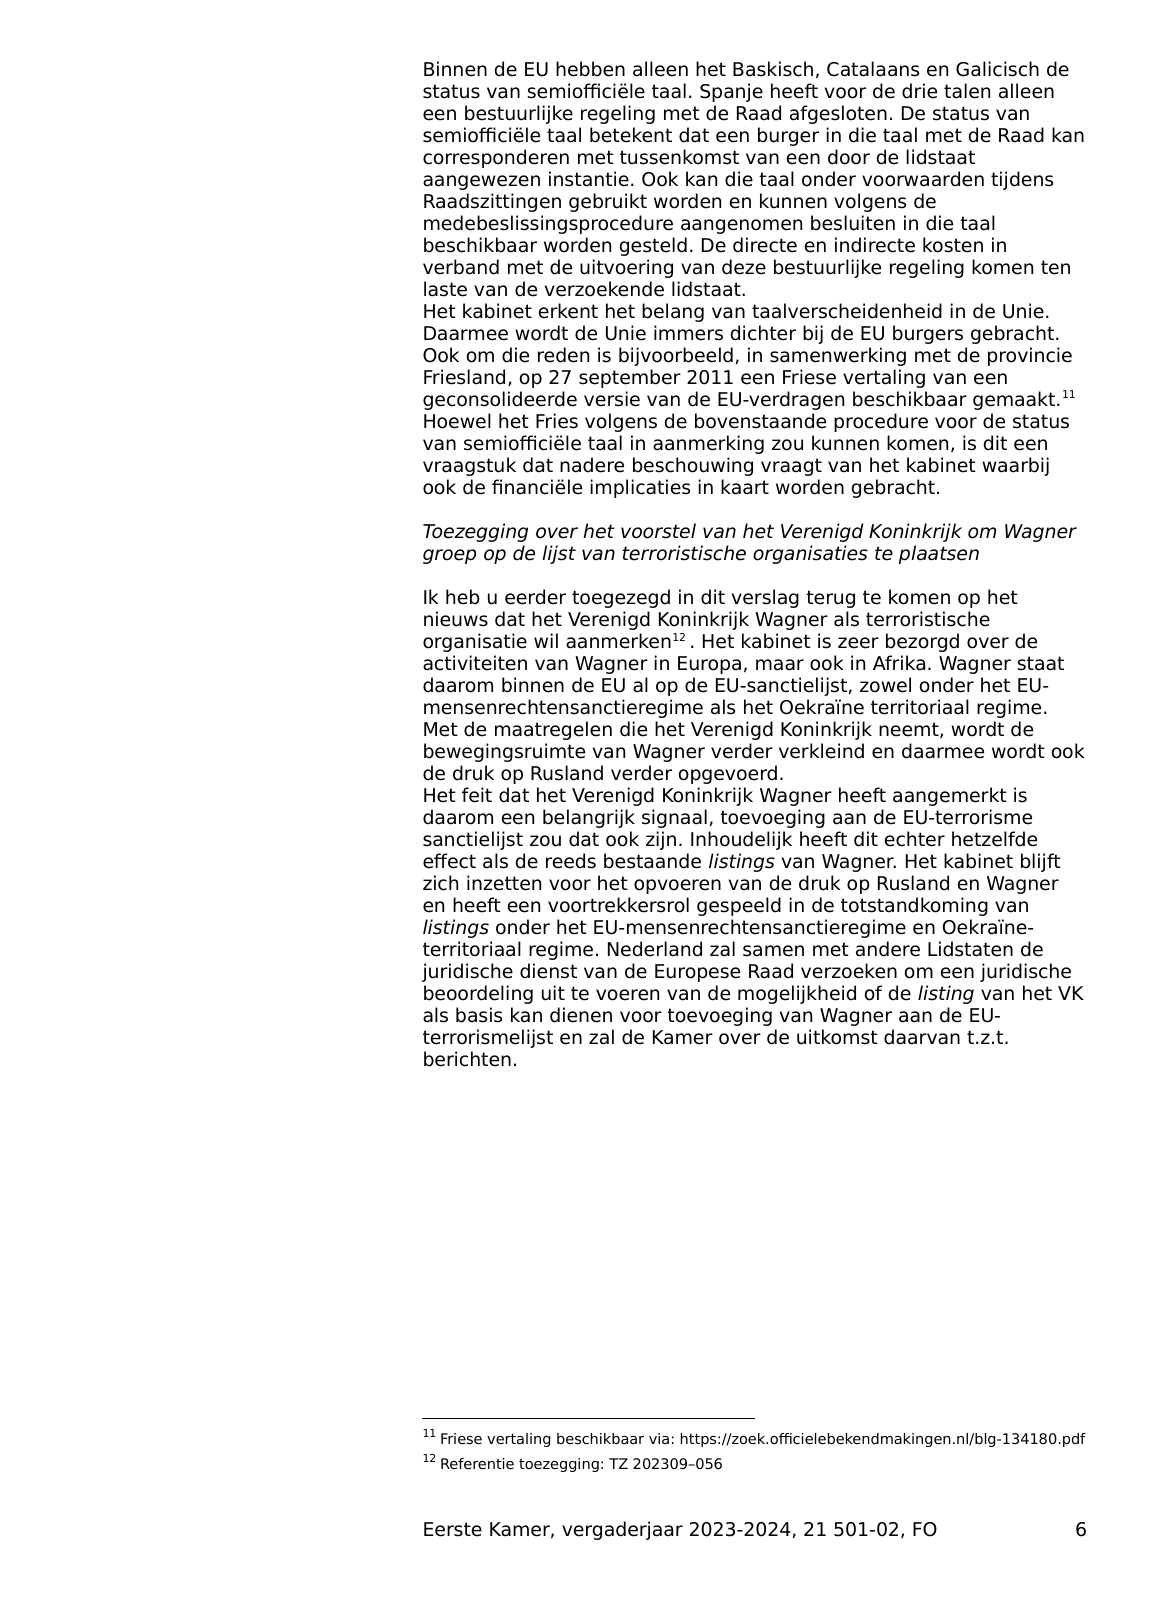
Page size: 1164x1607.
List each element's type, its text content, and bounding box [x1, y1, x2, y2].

text Het feit dat het Verenigd Koninkrijk Wagner heeft aangemerkt is daarom een belangrijk signaal, toevoeging aan de EU-terrorisme sanctielijst zou dat ook zijn. Inhoudelijk heeft dit echter hetzelfde effect als de reeds bestaande listings van Wagner. Het kabinet blijft zich inzetten voor het opvoeren van de druk op Rusland en Wagner en heeft een voortrekkersrol gespeeld in de totstandkoming van listings onder het EU-mensenrechtensanctieregime en Oekraïne-territoriaal regime. Nederland zal samen met andere Lidstaten de juridische dienst van de Europese Raad verzoeken om een juridische beoordeling uit te voeren van de mogelijkheid of de listing van het VK als basis kan dienen voor toevoeging van Wagner aan de EU-terrorismelijst en zal de Kamer over de uitkomst daarvan t.z.t. berichten. [422, 785, 1087, 1071]
text Friese vertaling beschikbaar via: https://zoek.officielebekendmakingen.nl/blg-134180.pdf [422, 1427, 1087, 1449]
text Binnen de EU hebben alleen het Baskisch, Catalaans en Galicisch de status van semiofficiële taal. Spanje heeft voor de drie talen alleen een bestuurlijke regeling met de Raad afgesloten. De status van semiofficiële taal betekent dat een burger in die taal met de Raad kan corresponderen met tussenkomst van een door de lidstaat aangewezen instantie. Ook kan die taal onder voorwaarden tijdens Raadszittingen gebruikt worden en kunnen volgens de medebeslissingsprocedure aangenomen besluiten in die taal beschikbaar worden gesteld. De directe en indirecte kosten in verband met de uitvoering van deze bestuurlijke regeling komen ten laste van de verzoekende lidstaat. [422, 59, 1087, 301]
text Referentie toezegging: TZ 202309–056 [422, 1452, 1087, 1474]
text Ik heb u eerder toegezegd in dit verslag terug te komen op het nieuws dat het Verenigd Koninkrijk Wagner als terroristische organisatie wil aanmerken. Het kabinet is zeer bezorgd over de activiteiten van Wagner in Europa, maar ook in Afrika. Wagner staat daarom binnen de EU al op de EU-sanctielijst, zowel onder het EU-mensenrechtensanctieregime als het Oekraïne territoriaal regime. Met de maatregelen die het Verenigd Koninkrijk neemt, wordt de bewegingsruimte van Wagner verder verkleind en daarmee wordt ook de druk op Rusland verder opgevoerd. [422, 587, 1087, 785]
subtitle Toezegging over het voorstel van het Verenigd Koninkrijk om Wagner groep op de lijst van terroristische organisaties te plaatsen [422, 521, 1087, 565]
text Het kabinet erkent het belang van taalverscheidenheid in de Unie. Daarmee wordt de Unie immers dichter bij de EU burgers gebracht. Ook om die reden is bijvoorbeeld, in samenwerking met de provincie Friesland, op 27 september 2011 een Friese vertaling van een geconsolideerde versie van de EU-verdragen beschikbaar gemaakt. Hoewel het Fries volgens de bovenstaande procedure voor de status van semiofficiële taal in aanmerking zou kunnen komen, is dit een vraagstuk dat nadere beschouwing vraagt van het kabinet waarbij ook de financiële implicaties in kaart worden gebracht. [422, 301, 1087, 499]
